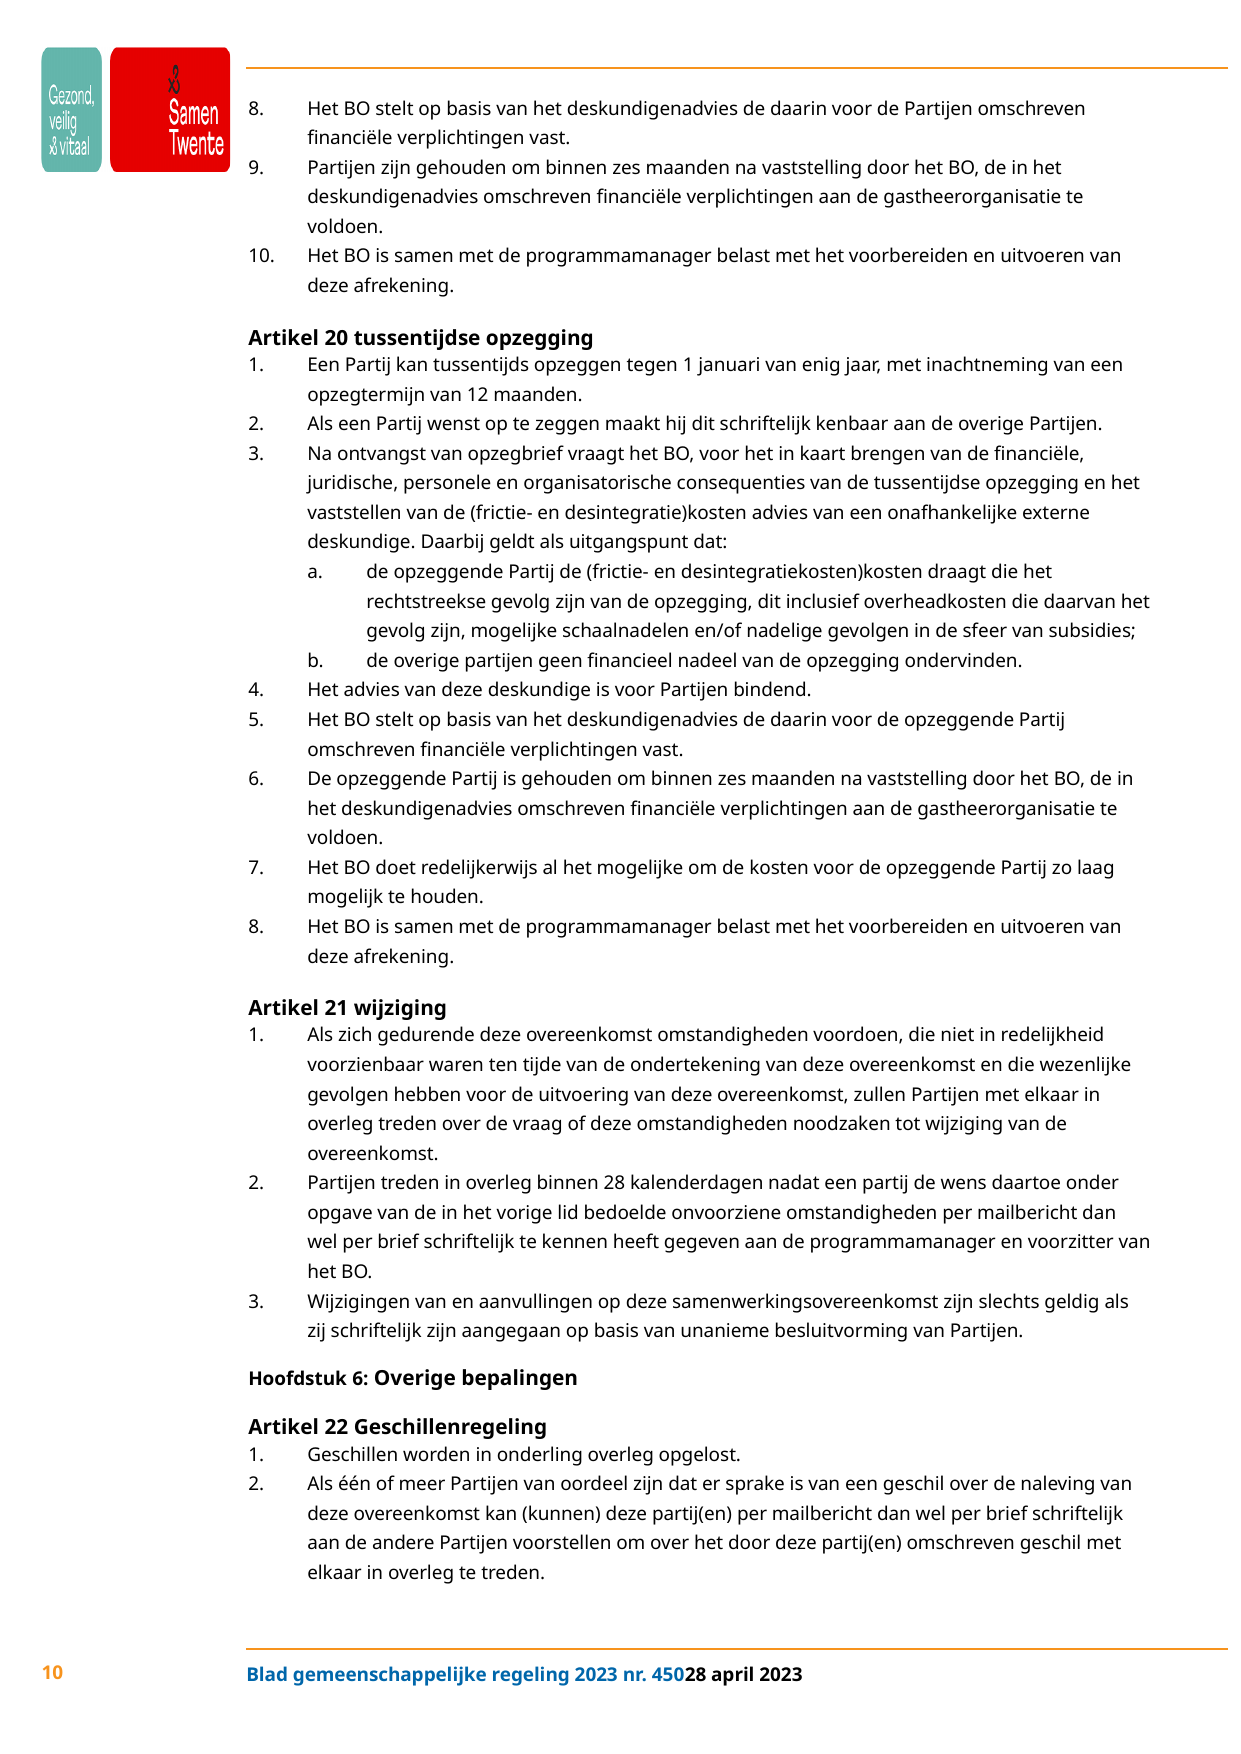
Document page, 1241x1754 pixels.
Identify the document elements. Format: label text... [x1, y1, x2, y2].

list de opzeggende Partij de (frictie- en desintegratiekosten)kosten draagt die het rechtstreekse gevolg zijn van de opzegging, dit inclusief overheadkosten die daarvan het gevolg zijn, mogelijke schaalnadelen en/of nadelige gevolgen in de sfeer van subsidies; [307, 558, 1152, 643]
list Een Partij kan tussentijds opzeggen tegen 1 januari van enig jaar, met inachtneming van een opzegtermijn van 12 maanden. [248, 351, 1152, 406]
list Het BO stelt op basis van het deskundigenadvies de daarin voor de Partijen omschreven financiële verplichtingen vast. [248, 95, 1152, 150]
list de overige partijen geen financieel nadeel van de opzegging ondervinden. [307, 647, 1152, 673]
text Artikel 21 wijziging [248, 993, 1152, 1022]
list Het BO stelt op basis van het deskundigenadvies de daarin voor de opzeggende Partij omschreven financiële verplichtingen vast. [248, 706, 1152, 761]
list Als één of meer Partijen van oordeel zijn dat er sprake is van een geschil over de naleving van deze overeenkomst kan (kunnen) deze partij(en) per mailbericht dan wel per brief schriftelijk aan de andere Partijen voorstellen om over het door deze partij(en) omschreven geschil met elkaar in overleg te treden. [248, 1470, 1152, 1585]
list Als zich gedurende deze overeenkomst omstandigheden voordoen, die niet in redelijkheid voorzienbaar waren ten tijde van de ondertekening van deze overeenkomst en die wezenlijke gevolgen hebben voor de uitvoering van deze overeenkomst, zullen Partijen met elkaar in overleg treden over de vraag of deze omstandigheden noodzaken tot wijziging van de overeenkomst. [248, 1022, 1152, 1166]
list Geschillen worden in onderling overleg opgelost. [248, 1441, 1152, 1467]
list Het BO is samen met de programmamanager belast met het voorbereiden en uitvoeren van deze afrekening. [248, 913, 1152, 968]
list Het advies van deze deskundige is voor Partijen bindend. [248, 677, 1152, 702]
list Het BO is samen met de programmamanager belast met het voorbereiden en uitvoeren van deze afrekening. [248, 243, 1152, 298]
list Het BO doet redelijkerwijs al het mogelijke om de kosten voor de opzeggende Partij zo laag mogelijk te houden. [248, 854, 1152, 909]
list Als een Partij wenst op te zeggen maakt hij dit schriftelijk kenbaar aan de overige Partijen. [248, 410, 1152, 436]
list Na ontvangst van opzegbrief vraagt het BO, voor het in kaart brengen van de financiële, juridische, personele en organisatorische consequenties van de tussentijdse opzegging en het vaststellen van de (frictie- en desintegratie)kosten advies van een onafhankelijke externe deskundige. Daarbij geldt als uitgangspunt dat: [248, 440, 1152, 554]
text Hoofdstuk 6: Overige bepalingen [248, 1363, 1152, 1392]
list Wijzigingen van en aanvullingen op deze samenwerkingsovereenkomst zijn slechts geldig als zij schriftelijk zijn aangegaan op basis van unanieme besluitvorming van Partijen. [248, 1288, 1152, 1343]
text Artikel 22 Geschillenregeling [248, 1412, 1152, 1441]
list De opzeggende Partij is gehouden om binnen zes maanden na vaststelling door het BO, de in het deskundigenadvies omschreven financiële verplichtingen aan de gastheerorganisatie te voldoen. [248, 765, 1152, 850]
list Partijen zijn gehouden om binnen zes maanden na vaststelling door het BO, de in het deskundigenadvies omschreven financiële verplichtingen aan de gastheerorganisatie te voldoen. [248, 154, 1152, 239]
list Partijen treden in overleg binnen 28 kalenderdagen nadat een partij de wens daartoe onder opgave van de in het vorige lid bedoelde onvoorziene omstandigheden per mailbericht dan wel per brief schriftelijk te kennen heeft gegeven aan de programmamanager en voorzitter van het BO. [248, 1169, 1152, 1284]
text Artikel 20 tussentijdse opzegging [248, 323, 1152, 351]
picture [41, 47, 231, 172]
